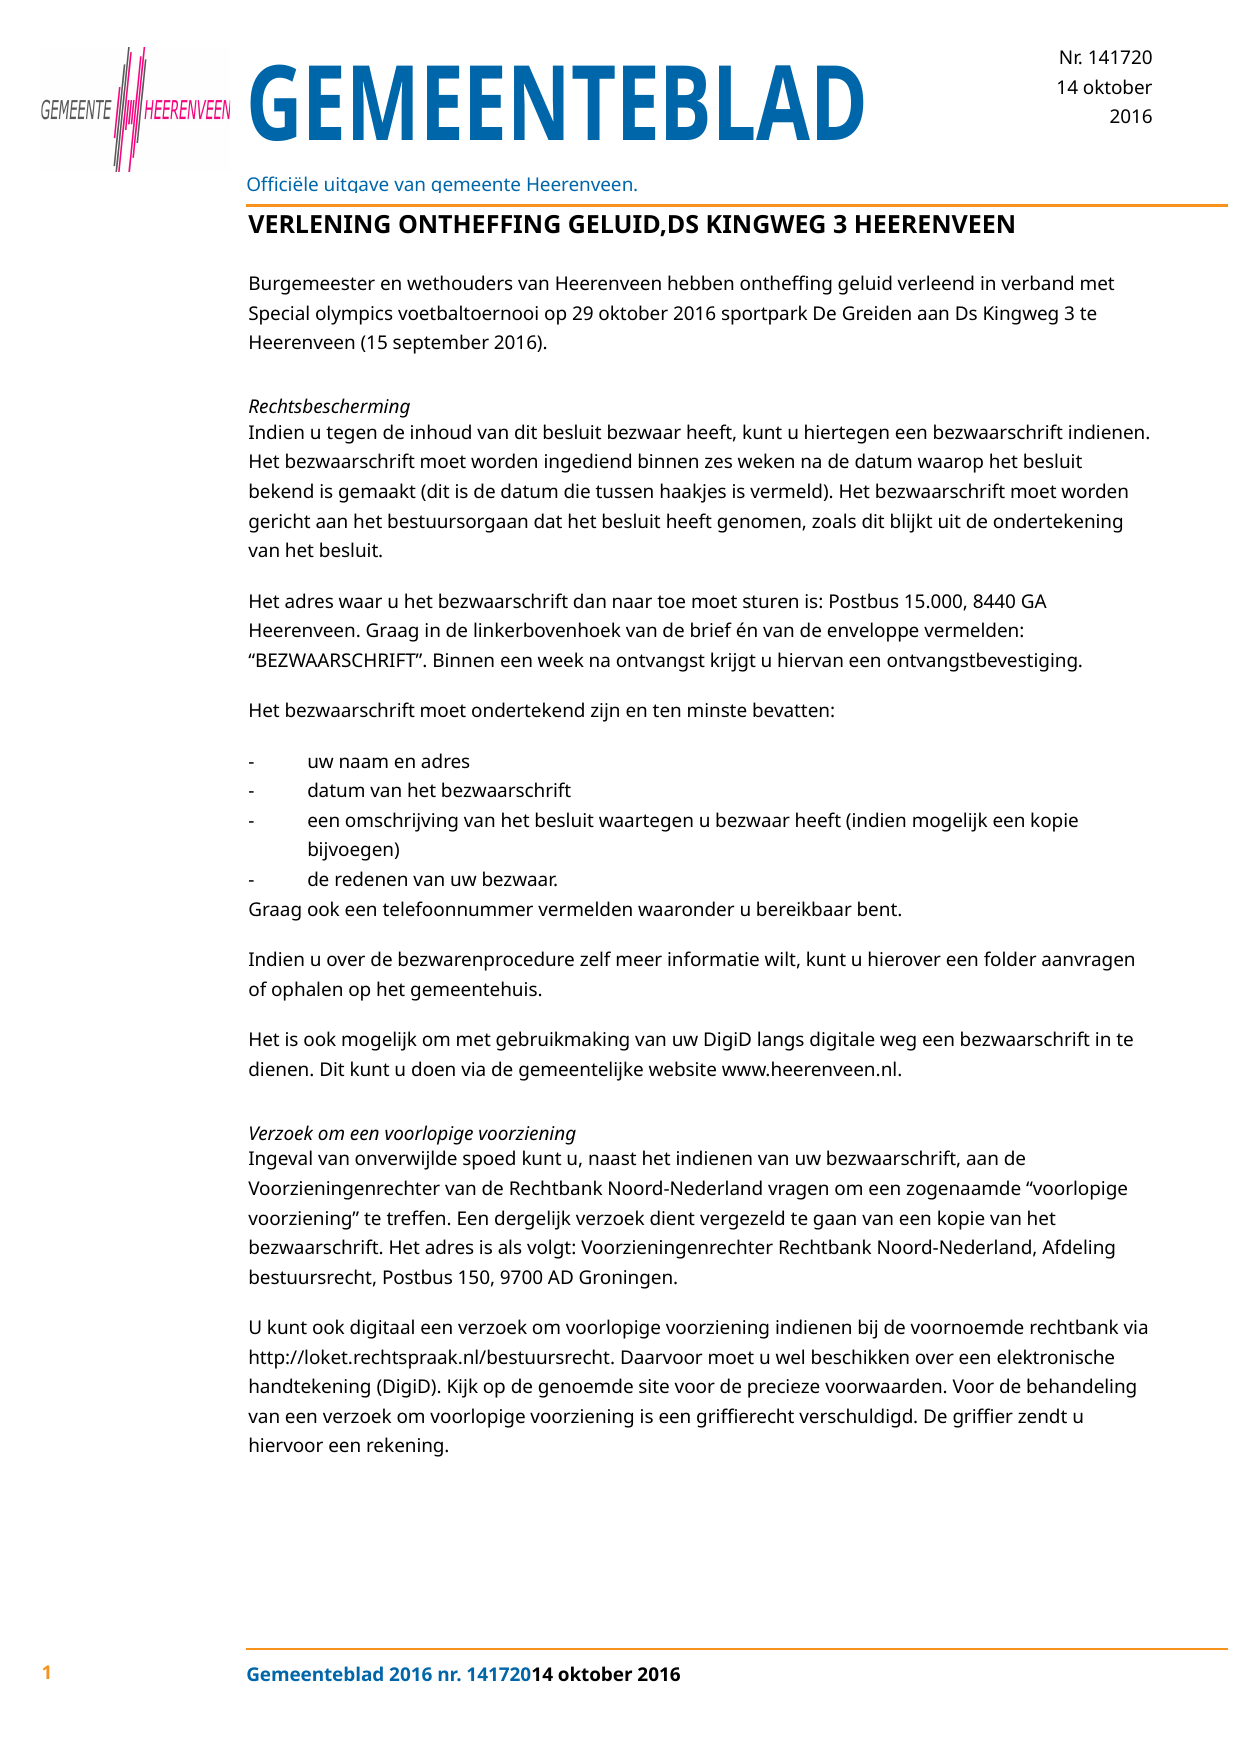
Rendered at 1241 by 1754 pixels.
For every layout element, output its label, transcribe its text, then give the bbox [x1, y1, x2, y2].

text Burgemeester en wethouders van Heerenveen hebben ontheffing geluid verleend in verband met Special olympics voetbaltoernooi op 29 oktober 2016 sportpark De Greiden aan Ds Kingweg 3 te Heerenveen (15 september 2016). [248, 270, 1152, 355]
text Het is ook mogelijk om met gebruikmaking van uw DigiD langs digitale weg een bezwaarschrift in te dienen. Dit kunt u doen via de gemeentelijke website www.heerenveen.nl. [248, 1026, 1152, 1082]
text Het bezwaarschrift moet ondertekend zijn en ten minste bevatten: [248, 697, 1152, 723]
text Indien u over de bezwarenprocedure zelf meer informatie wilt, kunt u hierover een folder aanvragen of ophalen op het gemeentehuis. [248, 946, 1152, 1002]
text Rechtsbescherming [248, 393, 1152, 419]
text Graag ook een telefoonnummer vermelden waaronder u bereikbaar bent. [248, 896, 1152, 922]
text Verzoek om een voorlopige voorziening [248, 1120, 1152, 1146]
list de redenen van uw bezwaar. [248, 866, 1152, 892]
text U kunt ook digitaal een verzoek om voorlopige voorziening indienen bij de voornoemde rechtbank via http://loket.rechtspraak.nl/bestuursrecht. Daarvoor moet u wel beschikken over een elektronische handtekening (DigiD). Kijk op de genoemde site voor de precieze voorwaarden. Voor de behandeling van een verzoek om voorlopige voorziening is een griffierecht verschuldigd. De griffier zendt u hiervoor een rekening. [248, 1314, 1152, 1458]
text Ingeval van onverwijlde spoed kunt u, naast het indienen van uw bezwaarschrift, aan de Voorzieningenrechter van de Rechtbank Noord-Nederland vragen om een zogenaamde “voorlopige voorziening” te treffen. Een dergelijk verzoek dient vergezeld te gaan van een kopie van het bezwaarschrift. Het adres is als volgt: Voorzieningenrechter Rechtbank Noord-Nederland, Afdeling bestuursrecht, Postbus 150, 9700 AD Groningen. [248, 1146, 1152, 1289]
text Het adres waar u het bezwaarschrift dan naar toe moet sturen is: Postbus 15.000, 8440 GA Heerenveen. Graag in de linkerbovenhoek van de brief én van de enveloppe vermelden: “BEZWAARSCHRIFT”. Binnen een week na ontvangst krijgt u hiervan een ontvangstbevestiging. [248, 588, 1152, 673]
text Indien u tegen de inhoud van dit besluit bezwaar heeft, kunt u hiertegen een bezwaarschrift indienen. Het bezwaarschrift moet worden ingediend binnen zes weken na de datum waarop het besluit bekend is gemaakt (dit is de datum die tussen haakjes is vermeld). Het bezwaarschrift moet worden gericht aan het bestuursorgaan dat het besluit heeft genomen, zoals dit blijkt uit de ondertekening van het besluit. [248, 419, 1152, 563]
list uw naam en adres [248, 748, 1152, 774]
list datum van het bezwaarschrift [248, 777, 1152, 803]
text VERLENING ONTHEFFING GELUID,DS KINGWEG 3 HEERENVEEN [248, 207, 1152, 241]
picture [41, 47, 231, 172]
list een omschrijving van het besluit waartegen u bezwaar heeft (indien mogelijk een kopie bijvoegen) [248, 807, 1152, 862]
